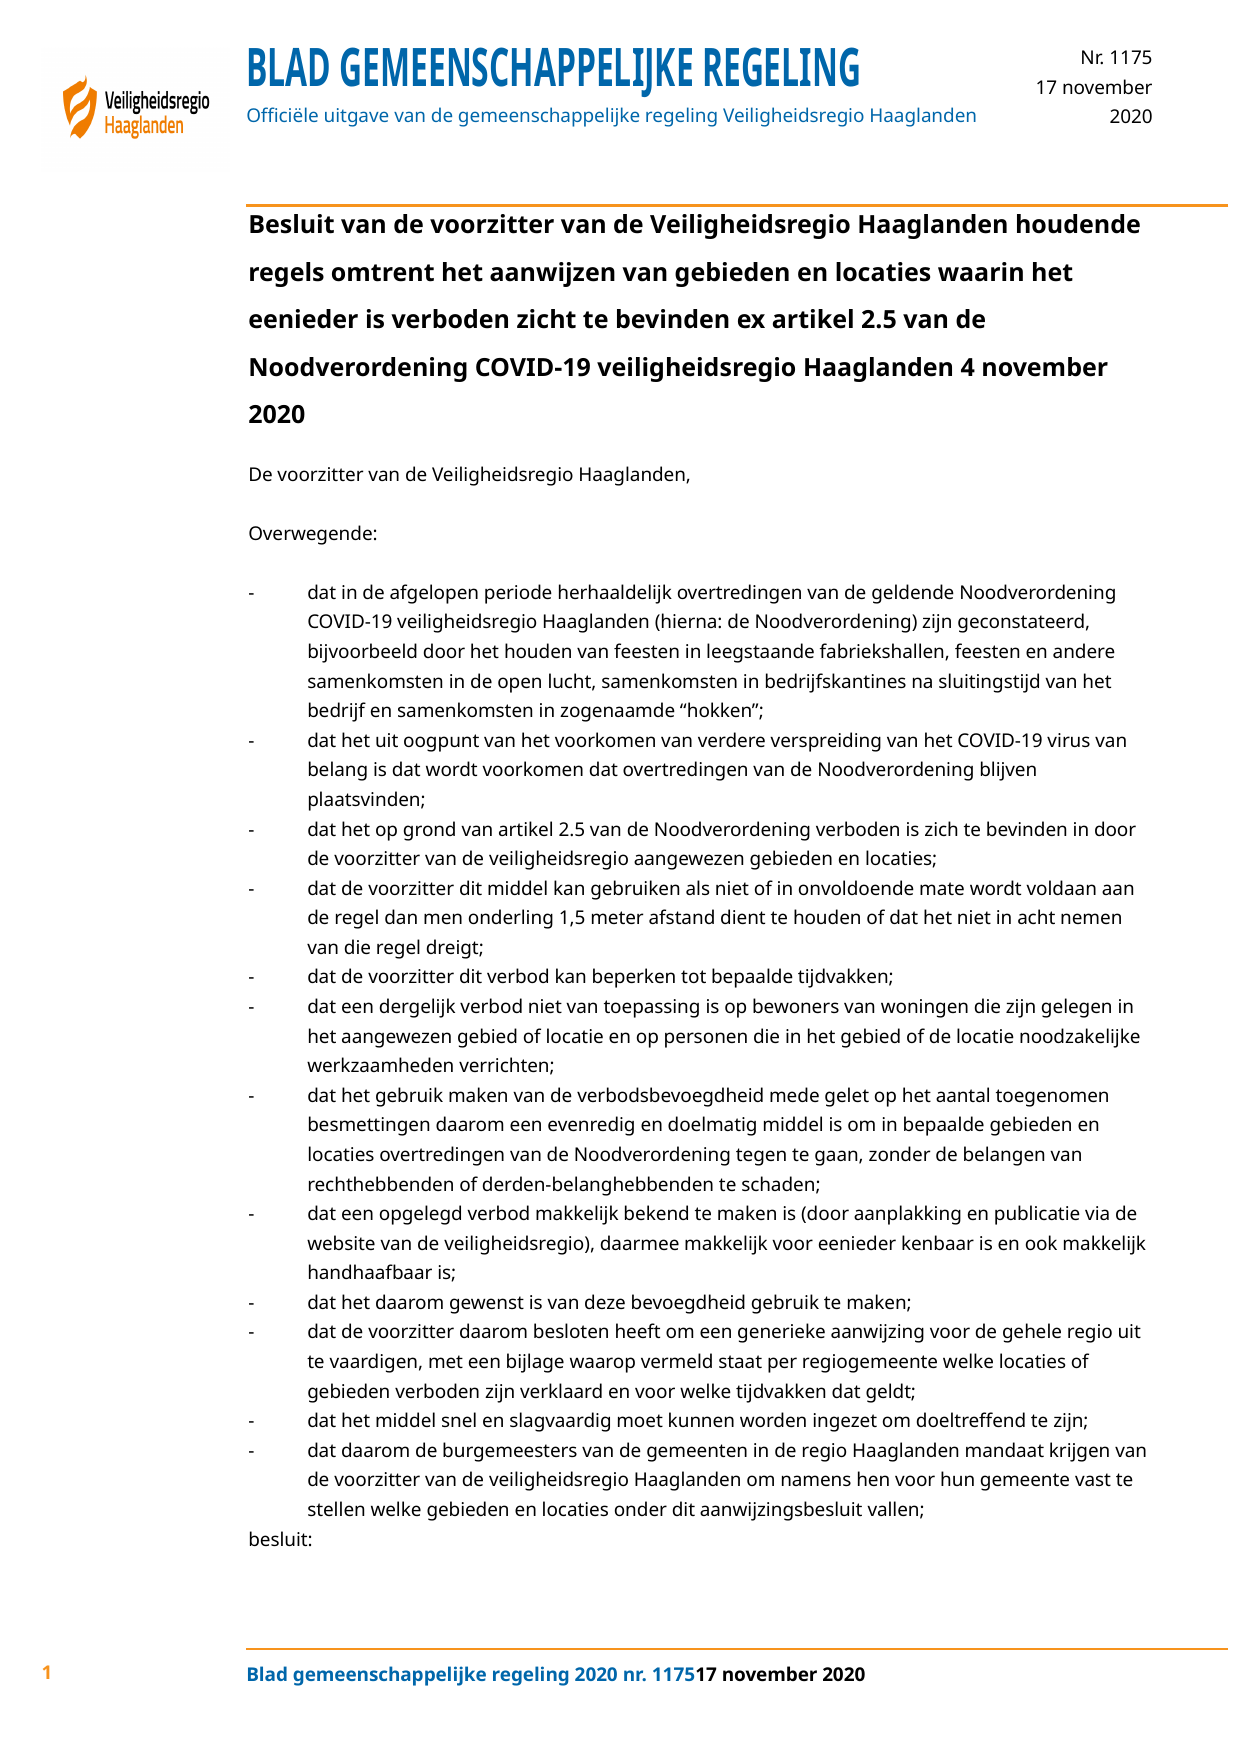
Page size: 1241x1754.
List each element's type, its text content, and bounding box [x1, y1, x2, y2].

list dat in de afgelopen periode herhaaldelijk overtredingen van de geldende Noodverordening COVID-19 veiligheidsregio Haaglanden (hierna: de Noodverordening) zijn geconstateerd, bijvoorbeeld door het houden van feesten in leegstaande fabriekshallen, feesten en andere samenkomsten in de open lucht, samenkomsten in bedrijfskantines na sluitingstijd van het bedrijf en samenkomsten in zogenaamde “hokken”; [248, 579, 1152, 723]
list dat daarom de burgemeesters van de gemeenten in de regio Haaglanden mandaat krijgen van de voorzitter van de veiligheidsregio Haaglanden om namens hen voor hun gemeente vast te stellen welke gebieden en locaties onder dit aanwijzingsbesluit vallen; [248, 1437, 1152, 1522]
list dat het middel snel en slagvaardig moet kunnen worden ingezet om doeltreffend te zijn; [248, 1407, 1152, 1433]
list dat de voorzitter dit verbod kan beperken tot bepaalde tijdvakken; [248, 964, 1152, 989]
list dat het op grond van artikel 2.5 van de Noodverordening verboden is zich te bevinden in door de voorzitter van de veiligheidsregio aangewezen gebieden en locaties; [248, 816, 1152, 871]
picture [41, 47, 231, 172]
text besluit: [248, 1526, 1152, 1551]
text Overwegende: [248, 520, 1152, 546]
list dat de voorzitter daarom besloten heeft om een generieke aanwijzing voor de gehele regio uit te vaardigen, met een bijlage waarop vermeld staat per regiogemeente welke locaties of gebieden verboden zijn verklaard en voor welke tijdvakken dat geldt; [248, 1319, 1152, 1403]
list dat een dergelijk verbod niet van toepassing is op bewoners van woningen die zijn gelegen in het aangewezen gebied of locatie en op personen die in het gebied of de locatie noodzakelijke werkzaamheden verrichten; [248, 993, 1152, 1078]
list dat het daarom gewenst is van deze bevoegdheid gebruik te maken; [248, 1289, 1152, 1315]
list dat de voorzitter dit middel kan gebruiken als niet of in onvoldoende mate wordt voldaan aan de regel dan men onderling 1,5 meter afstand dient te houden of dat het niet in acht nemen van die regel dreigt; [248, 875, 1152, 960]
text De voorzitter van de Veiligheidsregio Haaglanden, [248, 461, 1152, 486]
list dat het gebruik maken van de verbodsbevoegdheid mede gelet op het aantal toegenomen besmettingen daarom een evenredig en doelmatig middel is om in bepaalde gebieden en locaties overtredingen van de Noodverordening tegen te gaan, zonder de belangen van rechthebbenden of derden-belanghebbenden te schaden; [248, 1082, 1152, 1196]
list dat het uit oogpunt van het voorkomen van verdere verspreiding van het COVID-19 virus van belang is dat wordt voorkomen dat overtredingen van de Noodverordening blijven plaatsvinden; [248, 727, 1152, 812]
text Besluit van de voorzitter van de Veiligheidsregio Haaglanden houdende regels omtrent het aanwijzen van gebieden en locaties waarin het eenieder is verboden zicht te bevinden ex artikel 2.5 van de Noodverordening COVID-19 veiligheidsregio Haaglanden 4 november 2020 [248, 207, 1152, 431]
list dat een opgelegd verbod makkelijk bekend te maken is (door aanplakking en publicatie via de website van de veiligheidsregio), daarmee makkelijk voor eenieder kenbaar is en ook makkelijk handhaafbaar is; [248, 1200, 1152, 1285]
